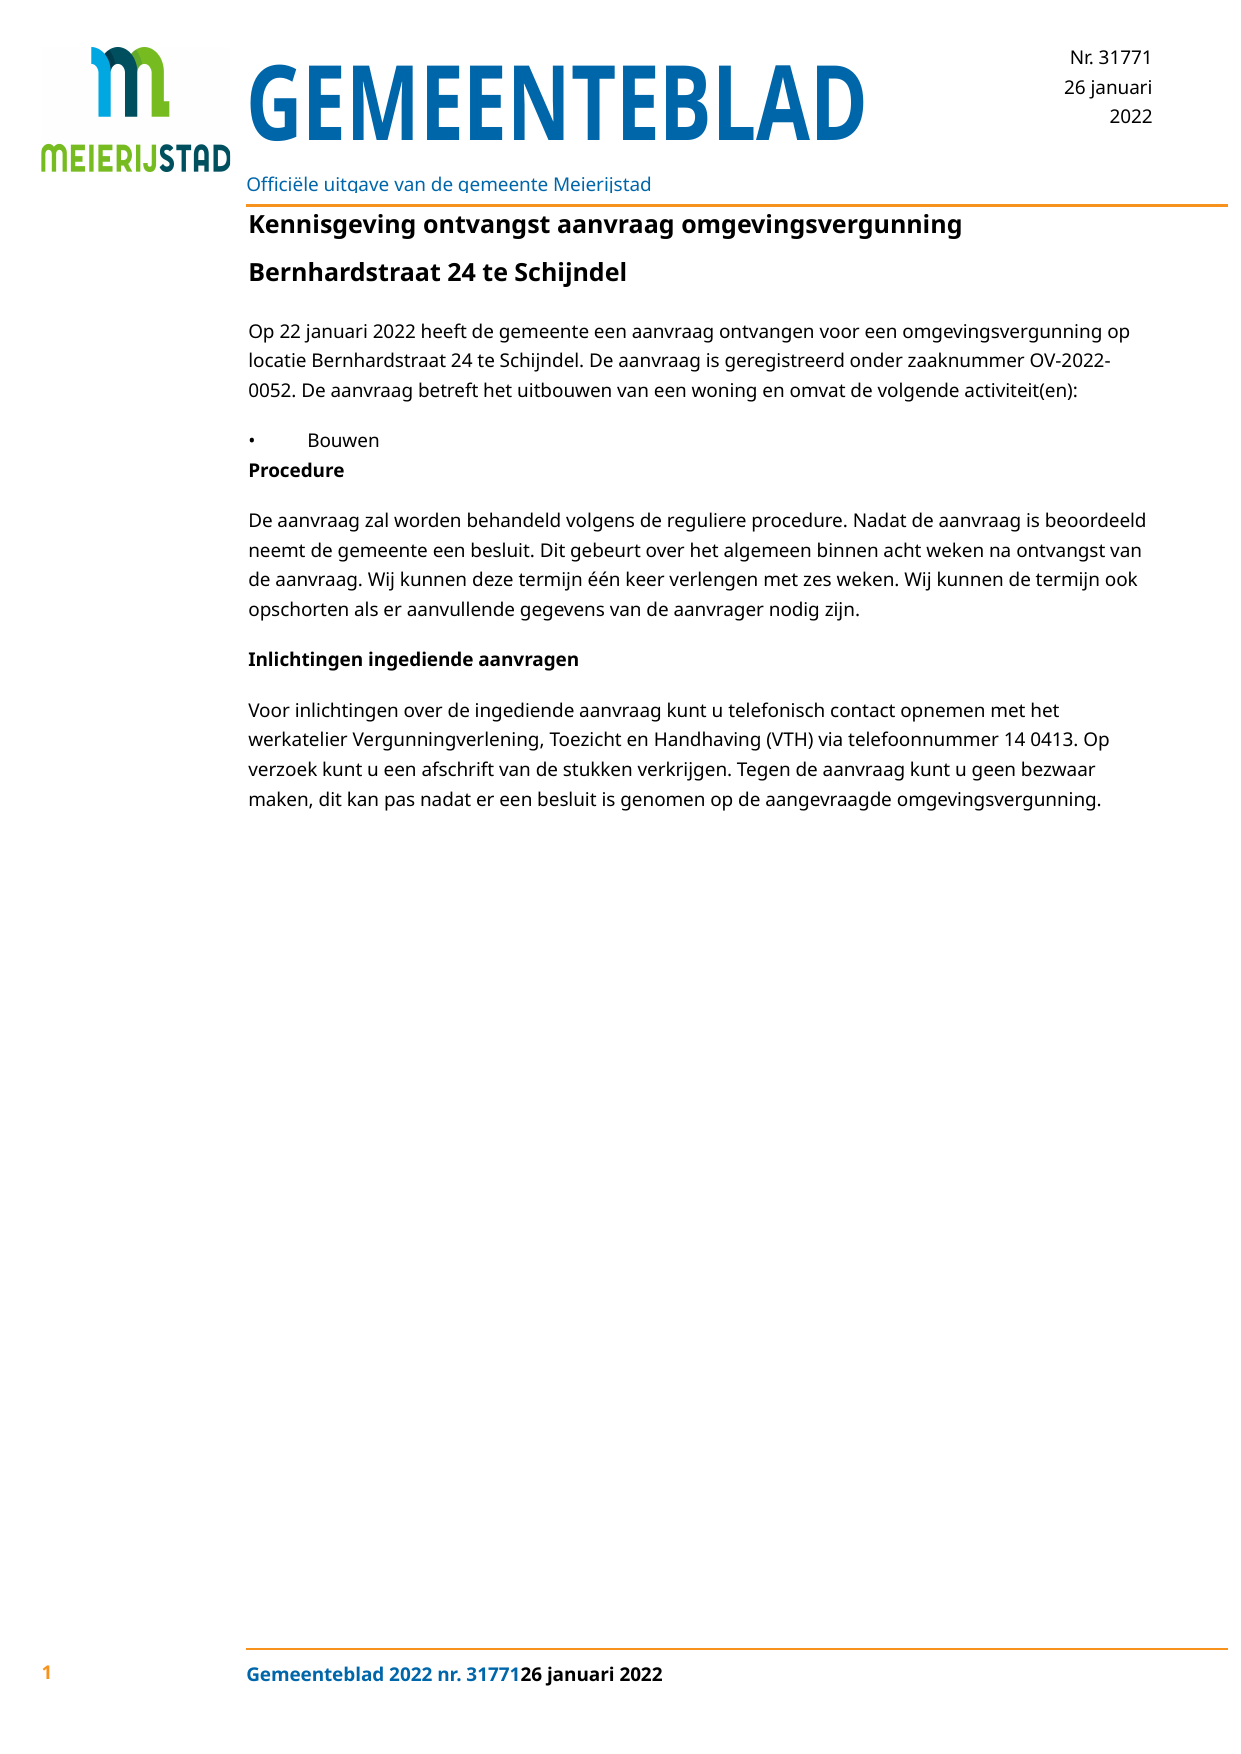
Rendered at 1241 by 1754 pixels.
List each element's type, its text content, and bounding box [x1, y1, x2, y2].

text Kennisgeving ontvangst aanvraag omgevingsvergunning Bernhardstraat 24 te Schijndel [248, 207, 1152, 288]
text Op 22 januari 2022 heeft de gemeente een aanvraag ontvangen voor een omgevingsvergunning op locatie Bernhardstraat 24 te Schijndel. De aanvraag is geregistreerd onder zaaknummer OV-2022-0052. De aanvraag betreft het uitbouwen van een woning en omvat de volgende activiteit(en): [248, 318, 1152, 403]
text De aanvraag zal worden behandeld volgens de reguliere procedure. Nadat de aanvraag is beoordeeld neemt de gemeente een besluit. Dit gebeurt over het algemeen binnen acht weken na ontvangst van de aanvraag. Wij kunnen deze termijn één keer verlengen met zes weken. Wij kunnen de termijn ook opschorten als er aanvullende gegevens van de aanvrager nodig zijn. [248, 507, 1152, 622]
list Bouwen [248, 427, 1152, 453]
picture [41, 47, 231, 172]
text Inlichtingen ingediende aanvragen [248, 647, 1152, 672]
text Voor inlichtingen over de ingediende aanvraag kunt u telefonisch contact opnemen met het werkatelier Vergunningverlening, Toezicht en Handhaving (VTH) via telefoonnummer 14 0413. Op verzoek kunt u een afschrift van de stukken verkrijgen. Tegen de aanvraag kunt u geen bezwaar maken, dit kan pas nadat er een besluit is genomen op de aangevraagde omgevingsvergunning. [248, 697, 1152, 812]
text Procedure [248, 457, 1152, 483]
